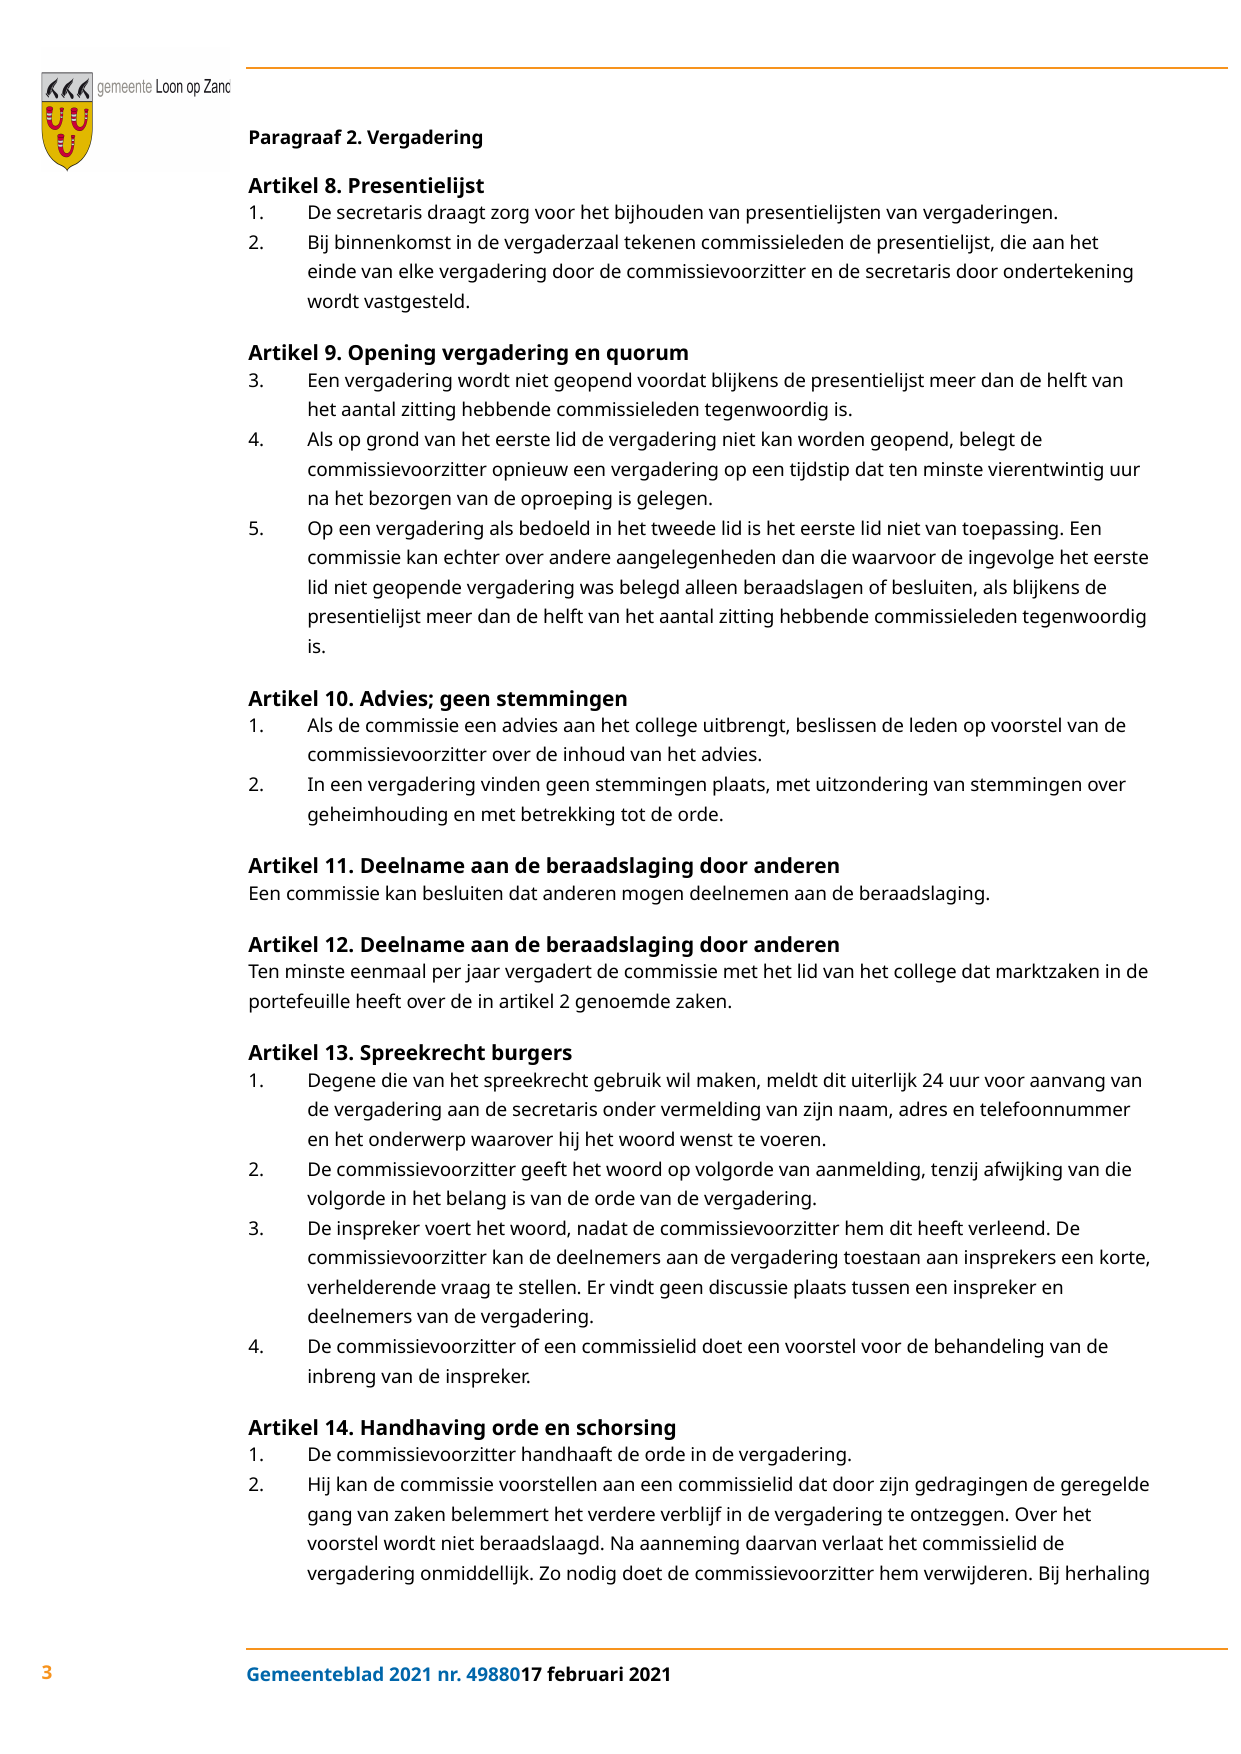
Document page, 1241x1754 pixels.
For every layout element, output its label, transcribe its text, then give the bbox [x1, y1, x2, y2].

list De secretaris draagt zorg voor het bijhouden van presentielijsten van vergaderingen. [248, 199, 1152, 225]
list Een vergadering wordt niet geopend voordat blijkens de presentielijst meer dan de helft van het aantal zitting hebbende commissieleden tegenwoordig is. [248, 367, 1152, 422]
text Artikel 8. Presentielijst [248, 171, 1152, 199]
text Artikel 10. Advies; geen stemmingen [248, 684, 1152, 712]
list De inspreker voert het woord, nadat de commissievoorzitter hem dit heeft verleend. De commissievoorzitter kan de deelnemers aan de vergadering toestaan aan insprekers een korte, verhelderende vraag te stellen. Er vindt geen discussie plaats tussen een inspreker en deelnemers van de vergadering. [248, 1215, 1152, 1329]
list In een vergadering vinden geen stemmingen plaats, met uitzondering van stemmingen over geheimhouding en met betrekking tot de orde. [248, 771, 1152, 827]
list Degene die van het spreekrecht gebruik wil maken, meldt dit uiterlijk 24 uur voor aanvang van de vergadering aan de secretaris onder vermelding van zijn naam, adres en telefoonnummer en het onderwerp waarover hij het woord wenst te voeren. [248, 1067, 1152, 1152]
list Hij kan de commissie voorstellen aan een commissielid dat door zijn gedragingen de geregelde gang van zaken belemmert het verdere verblijf in de vergadering te ontzeggen. Over het voorstel wordt niet beraadslaagd. Na aanneming daarvan verlaat het commissielid de vergadering onmiddellijk. Zo nodig doet de commissievoorzitter hem verwijderen. Bij herhaling [248, 1471, 1152, 1586]
text Artikel 12. Deelname aan de beraadslaging door anderen [248, 930, 1152, 958]
text Artikel 9. Opening vergadering en quorum [248, 338, 1152, 367]
text Ten minste eenmaal per jaar vergadert de commissie met het lid van het college dat marktzaken in de portefeuille heeft over de in artikel 2 genoemde zaken. [248, 958, 1152, 1014]
picture [41, 47, 231, 172]
list De commissievoorzitter handhaaft de orde in de vergadering. [248, 1442, 1152, 1467]
text Artikel 13. Spreekrecht burgers [248, 1038, 1152, 1067]
list Bij binnenkomst in de vergaderzaal tekenen commissieleden de presentielijst, die aan het einde van elke vergadering door de commissievoorzitter en de secretaris door ondertekening wordt vastgesteld. [248, 229, 1152, 314]
text Paragraaf 2. Vergadering [248, 124, 1152, 150]
text Artikel 14. Handhaving orde en schorsing [248, 1413, 1152, 1442]
list Als op grond van het eerste lid de vergadering niet kan worden geopend, belegt de commissievoorzitter opnieuw een vergadering op een tijdstip dat ten minste vierentwintig uur na het bezorgen van de oproeping is gelegen. [248, 426, 1152, 511]
text Een commissie kan besluiten dat anderen mogen deelnemen aan de beraadslaging. [248, 880, 1152, 905]
text Artikel 11. Deelname aan de beraadslaging door anderen [248, 851, 1152, 880]
list De commissievoorzitter of een commissielid doet een voorstel voor de behandeling van de inbreng van de inspreker. [248, 1333, 1152, 1388]
list Op een vergadering als bedoeld in het tweede lid is het eerste lid niet van toepassing. Een commissie kan echter over andere aangelegenheden dan die waarvoor de ingevolge het eerste lid niet geopende vergadering was belegd alleen beraadslagen of besluiten, als blijkens de presentielijst meer dan de helft van het aantal zitting hebbende commissieleden tegenwoordig is. [248, 515, 1152, 659]
list De commissievoorzitter geeft het woord op volgorde van aanmelding, tenzij afwijking van die volgorde in het belang is van de orde van de vergadering. [248, 1156, 1152, 1211]
list Als de commissie een advies aan het college uitbrengt, beslissen de leden op voorstel van de commissievoorzitter over de inhoud van het advies. [248, 712, 1152, 767]
